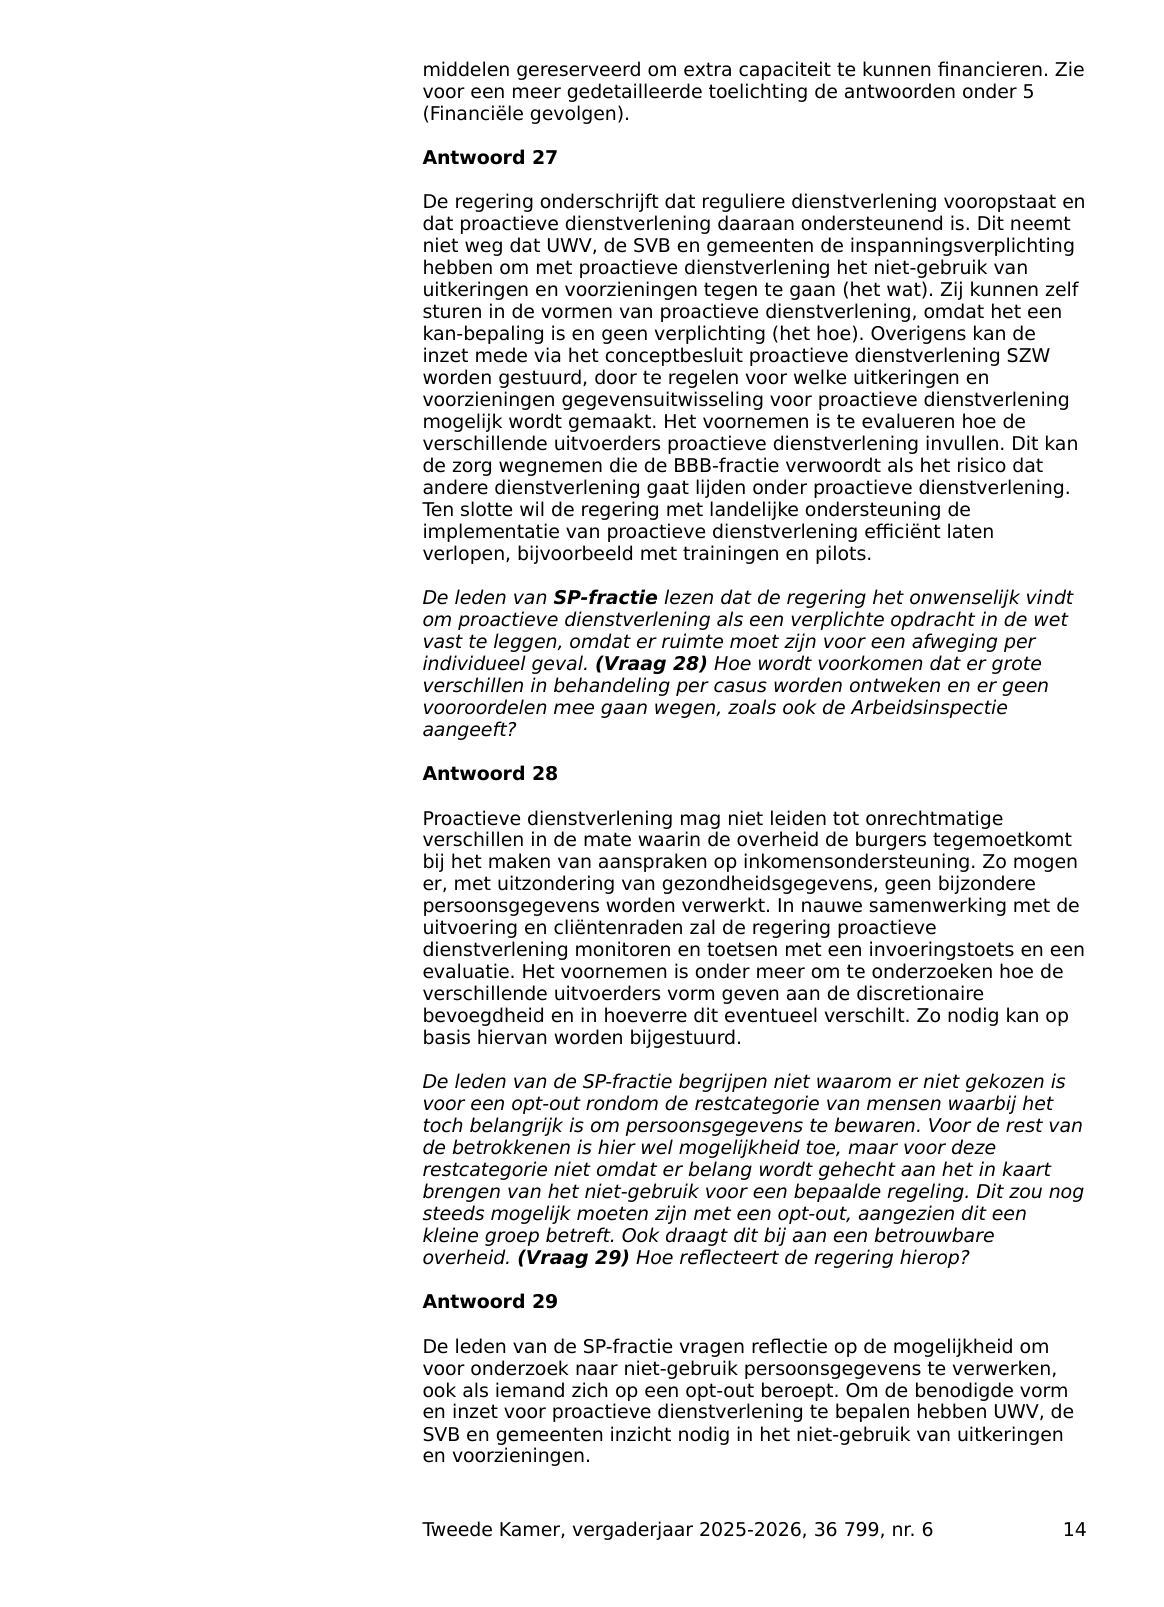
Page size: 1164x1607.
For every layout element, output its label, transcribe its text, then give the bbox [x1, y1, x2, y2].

subtitle Antwoord 29 [422, 1291, 1087, 1313]
text De leden van de SP-fractie begrijpen niet waarom er niet gekozen is voor een opt-out rondom de restcategorie van mensen waarbij het toch belangrijk is om persoonsgegevens te bewaren. Voor de rest van de betrokkenen is hier wel mogelijkheid toe, maar voor deze restcategorie niet omdat er belang wordt gehecht aan het in kaart brengen van het niet-gebruik voor een bepaalde regeling. Dit zou nog steeds mogelijk moeten zijn met een opt-out, aangezien dit een kleine groep betreft. Ook draagt dit bij aan een betrouwbare overheid. (Vraag 29) Hoe reflecteert de regering hierop? [422, 1071, 1087, 1269]
subtitle Antwoord 28 [422, 763, 1087, 785]
text De leden van SP-fractie lezen dat de regering het onwenselijk vindt om proactieve dienstverlening als een verplichte opdracht in de wet vast te leggen, omdat er ruimte moet zijn voor een afweging per individueel geval. (Vraag 28) Hoe wordt voorkomen dat er grote verschillen in behandeling per casus worden ontweken en er geen vooroordelen mee gaan wegen, zoals ook de Arbeidsinspectie aangeeft? [422, 587, 1087, 741]
text De leden van de SP-fractie vragen reflectie op de mogelijkheid om voor onderzoek naar niet-gebruik persoonsgegevens te verwerken, ook als iemand zich op een opt-out beroept. Om de benodigde vorm en inzet voor proactieve dienstverlening te bepalen hebben UWV, de SVB en gemeenten inzicht nodig in het niet-gebruik van uitkeringen en voorzieningen. [422, 1336, 1087, 1467]
subtitle Antwoord 27 [422, 147, 1087, 169]
text De regering onderschrijft dat reguliere dienstverlening vooropstaat en dat proactieve dienstverlening daaraan ondersteunend is. Dit neemt niet weg dat UWV, de SVB en gemeenten de inspanningsverplichting hebben om met proactieve dienstverlening het niet-gebruik van uitkeringen en voorzieningen tegen te gaan (het wat). Zij kunnen zelf sturen in de vormen van proactieve dienstverlening, omdat het een kan-bepaling is en geen verplichting (het hoe). Overigens kan de inzet mede via het conceptbesluit proactieve dienstverlening SZW worden gestuurd, door te regelen voor welke uitkeringen en voorzieningen gegevensuitwisseling voor proactieve dienstverlening mogelijk wordt gemaakt. Het voornemen is te evalueren hoe de verschillende uitvoerders proactieve dienstverlening invullen. Dit kan de zorg wegnemen die de BBB-fractie verwoordt als het risico dat andere dienstverlening gaat lijden onder proactieve dienstverlening. Ten slotte wil de regering met landelijke ondersteuning de implementatie van proactieve dienstverlening efficiënt laten verlopen, bijvoorbeeld met trainingen en pilots. [422, 191, 1087, 565]
text middelen gereserveerd om extra capaciteit te kunnen financieren. Zie voor een meer gedetailleerde toelichting de antwoorden onder 5 (Financiële gevolgen). [422, 59, 1087, 125]
text Proactieve dienstverlening mag niet leiden tot onrechtmatige verschillen in de mate waarin de overheid de burgers tegemoetkomt bij het maken van aanspraken op inkomensondersteuning. Zo mogen er, met uitzondering van gezondheidsgegevens, geen bijzondere persoonsgegevens worden verwerkt. In nauwe samenwerking met de uitvoering en cliëntenraden zal de regering proactieve dienstverlening monitoren en toetsen met een invoeringstoets en een evaluatie. Het voornemen is onder meer om te onderzoeken hoe de verschillende uitvoerders vorm geven aan de discretionaire bevoegdheid en in hoeverre dit eventueel verschilt. Zo nodig kan op basis hiervan worden bijgestuurd. [422, 807, 1087, 1049]
